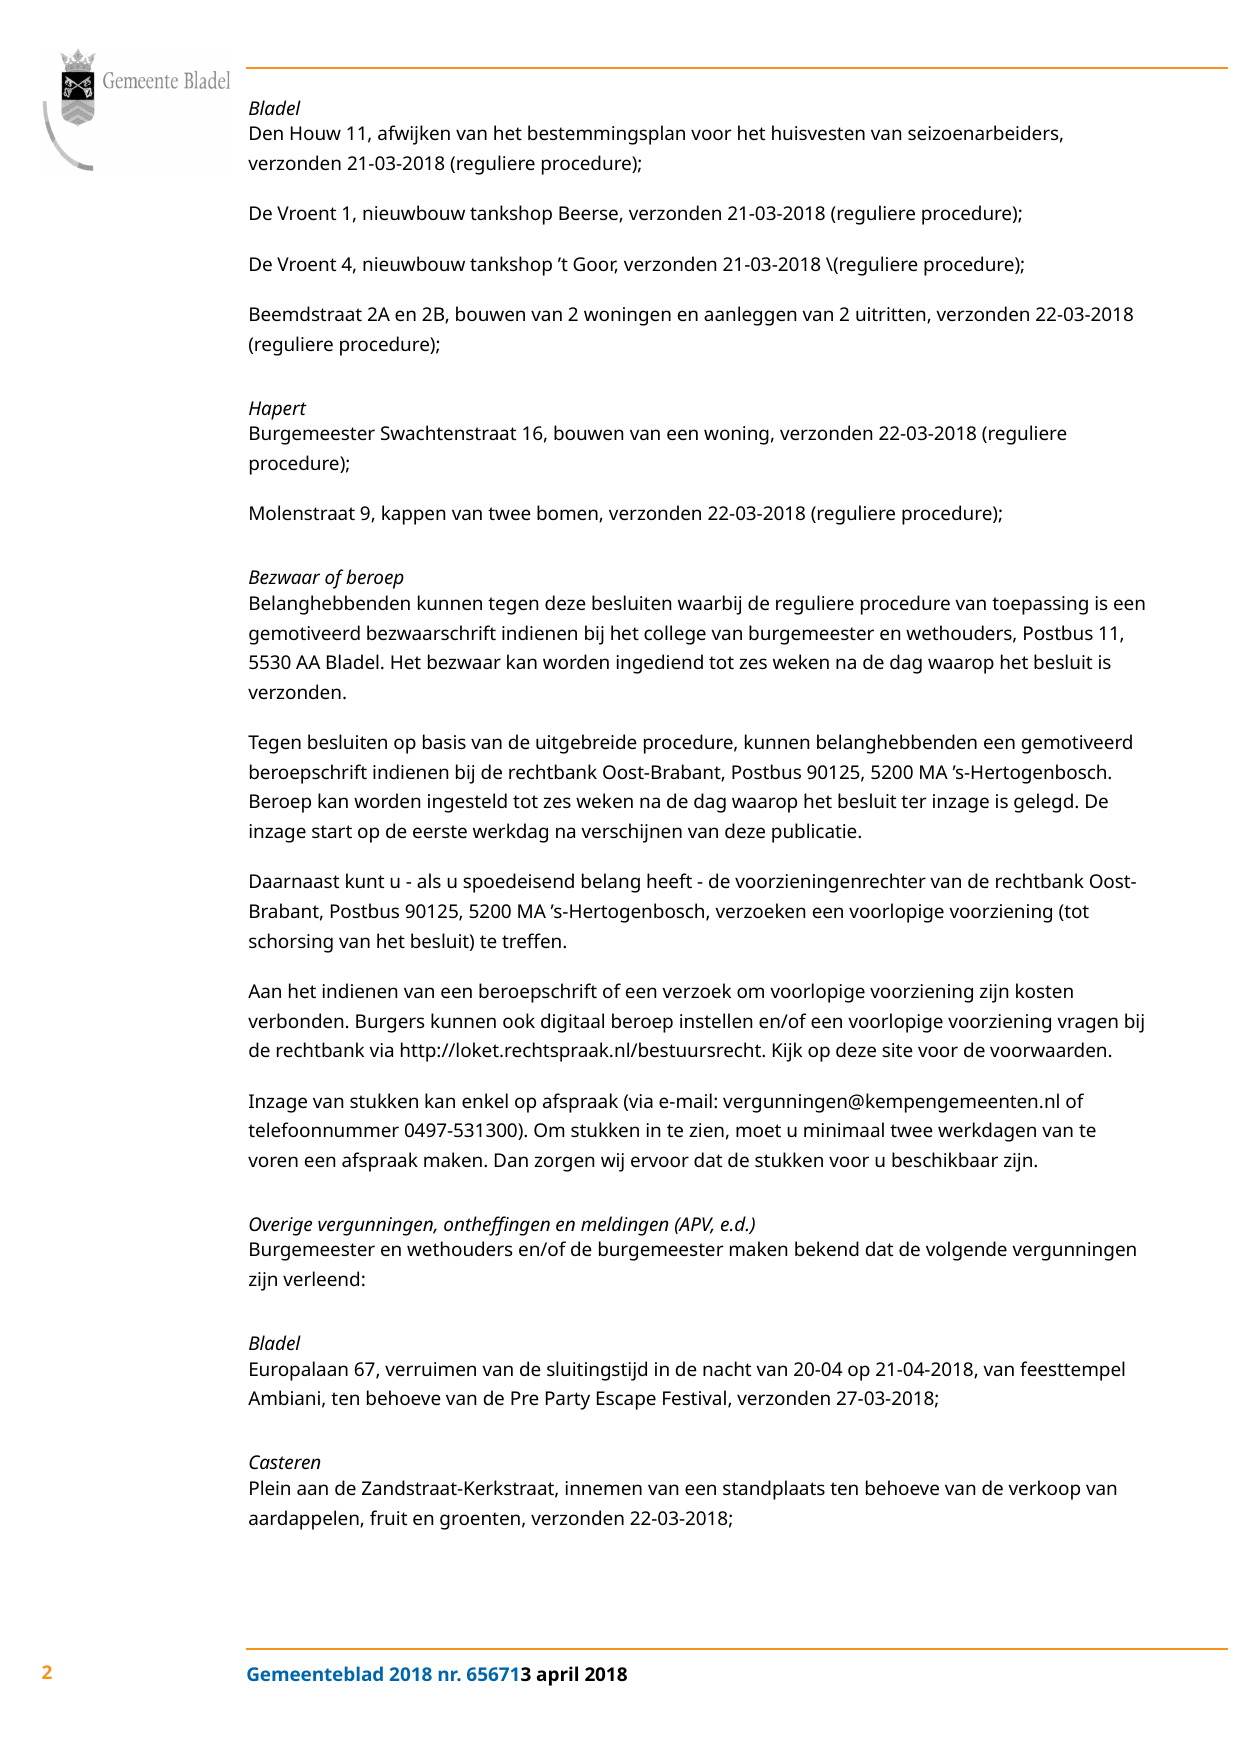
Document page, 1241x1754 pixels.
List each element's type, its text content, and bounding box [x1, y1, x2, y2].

text Europalaan 67, verruimen van de sluitingstijd in de nacht van 20-04 op 21-04-2018, van feesttempel Ambiani, ten behoeve van de Pre Party Escape Festival, verzonden 27-03-2018; [248, 1356, 1152, 1411]
text Overige vergunningen, ontheffingen en meldingen (APV, e.d.) [248, 1211, 1152, 1237]
text Burgemeester en wethouders en/of de burgemeester maken bekend dat de volgende vergunningen zijn verleend: [248, 1237, 1152, 1292]
text Bladel [248, 95, 1152, 121]
text Burgemeester Swachtenstraat 16, bouwen van een woning, verzonden 22-03-2018 (reguliere procedure); [248, 421, 1152, 476]
text Belanghebbenden kunnen tegen deze besluiten waarbij de reguliere procedure van toepassing is een gemotiveerd bezwaarschrift indienen bij het college van burgemeester en wethouders, Postbus 11, 5530 AA Bladel. Het bezwaar kan worden ingediend tot zes weken na de dag waarop het besluit is verzonden. [248, 590, 1152, 705]
text Plein aan de Zandstraat-Kerkstraat, innemen van een standplaats ten behoeve van de verkoop van aardappelen, fruit en groenten, verzonden 22-03-2018; [248, 1475, 1152, 1531]
text Casteren [248, 1449, 1152, 1475]
text Bladel [248, 1330, 1152, 1356]
text Molenstraat 9, kappen van twee bomen, verzonden 22-03-2018 (reguliere procedure); [248, 501, 1152, 526]
text Beemdstraat 2A en 2B, bouwen van 2 woningen en aanleggen van 2 uitritten, verzonden 22-03-2018 (reguliere procedure); [248, 301, 1152, 357]
text Hapert [248, 395, 1152, 421]
text Bezwaar of beroep [248, 564, 1152, 590]
text De Vroent 4, nieuwbouw tankshop ’t Goor, verzonden 21-03-2018 \(reguliere procedure); [248, 251, 1152, 277]
picture [41, 47, 231, 172]
text Den Houw 11, afwijken van het bestemmingsplan voor het huisvesten van seizoenarbeiders, verzonden 21-03-2018 (reguliere procedure); [248, 121, 1152, 176]
text Inzage van stukken kan enkel op afspraak (via e-mail: vergunningen@kempengemeenten.nl of telefoonnummer 0497-531300). Om stukken in te zien, moet u minimaal twee werkdagen van te voren een afspraak maken. Dan zorgen wij ervoor dat de stukken voor u beschikbaar zijn. [248, 1088, 1152, 1173]
text Aan het indienen van een beroepschrift of een verzoek om voorlopige voorziening zijn kosten verbonden. Burgers kunnen ook digitaal beroep instellen en/of een voorlopige voorziening vragen bij de rechtbank via http://loket.rechtspraak.nl/bestuursrecht. Kijk op deze site voor de voorwaarden. [248, 978, 1152, 1063]
text De Vroent 1, nieuwbouw tankshop Beerse, verzonden 21-03-2018 (reguliere procedure); [248, 201, 1152, 226]
text Daarnaast kunt u - als u spoedeisend belang heeft - de voorzieningenrechter van de rechtbank Oost-Brabant, Postbus 90125, 5200 MA ’s-Hertogenbosch, verzoeken een voorlopige voorziening (tot schorsing van het besluit) te treffen. [248, 869, 1152, 953]
text Tegen besluiten op basis van de uitgebreide procedure, kunnen belanghebbenden een gemotiveerd beroepschrift indienen bij de rechtbank Oost-Brabant, Postbus 90125, 5200 MA ’s-Hertogenbosch. Beroep kan worden ingesteld tot zes weken na de dag waarop het besluit ter inzage is gelegd. De inzage start op de eerste werkdag na verschijnen van deze publicatie. [248, 729, 1152, 844]
